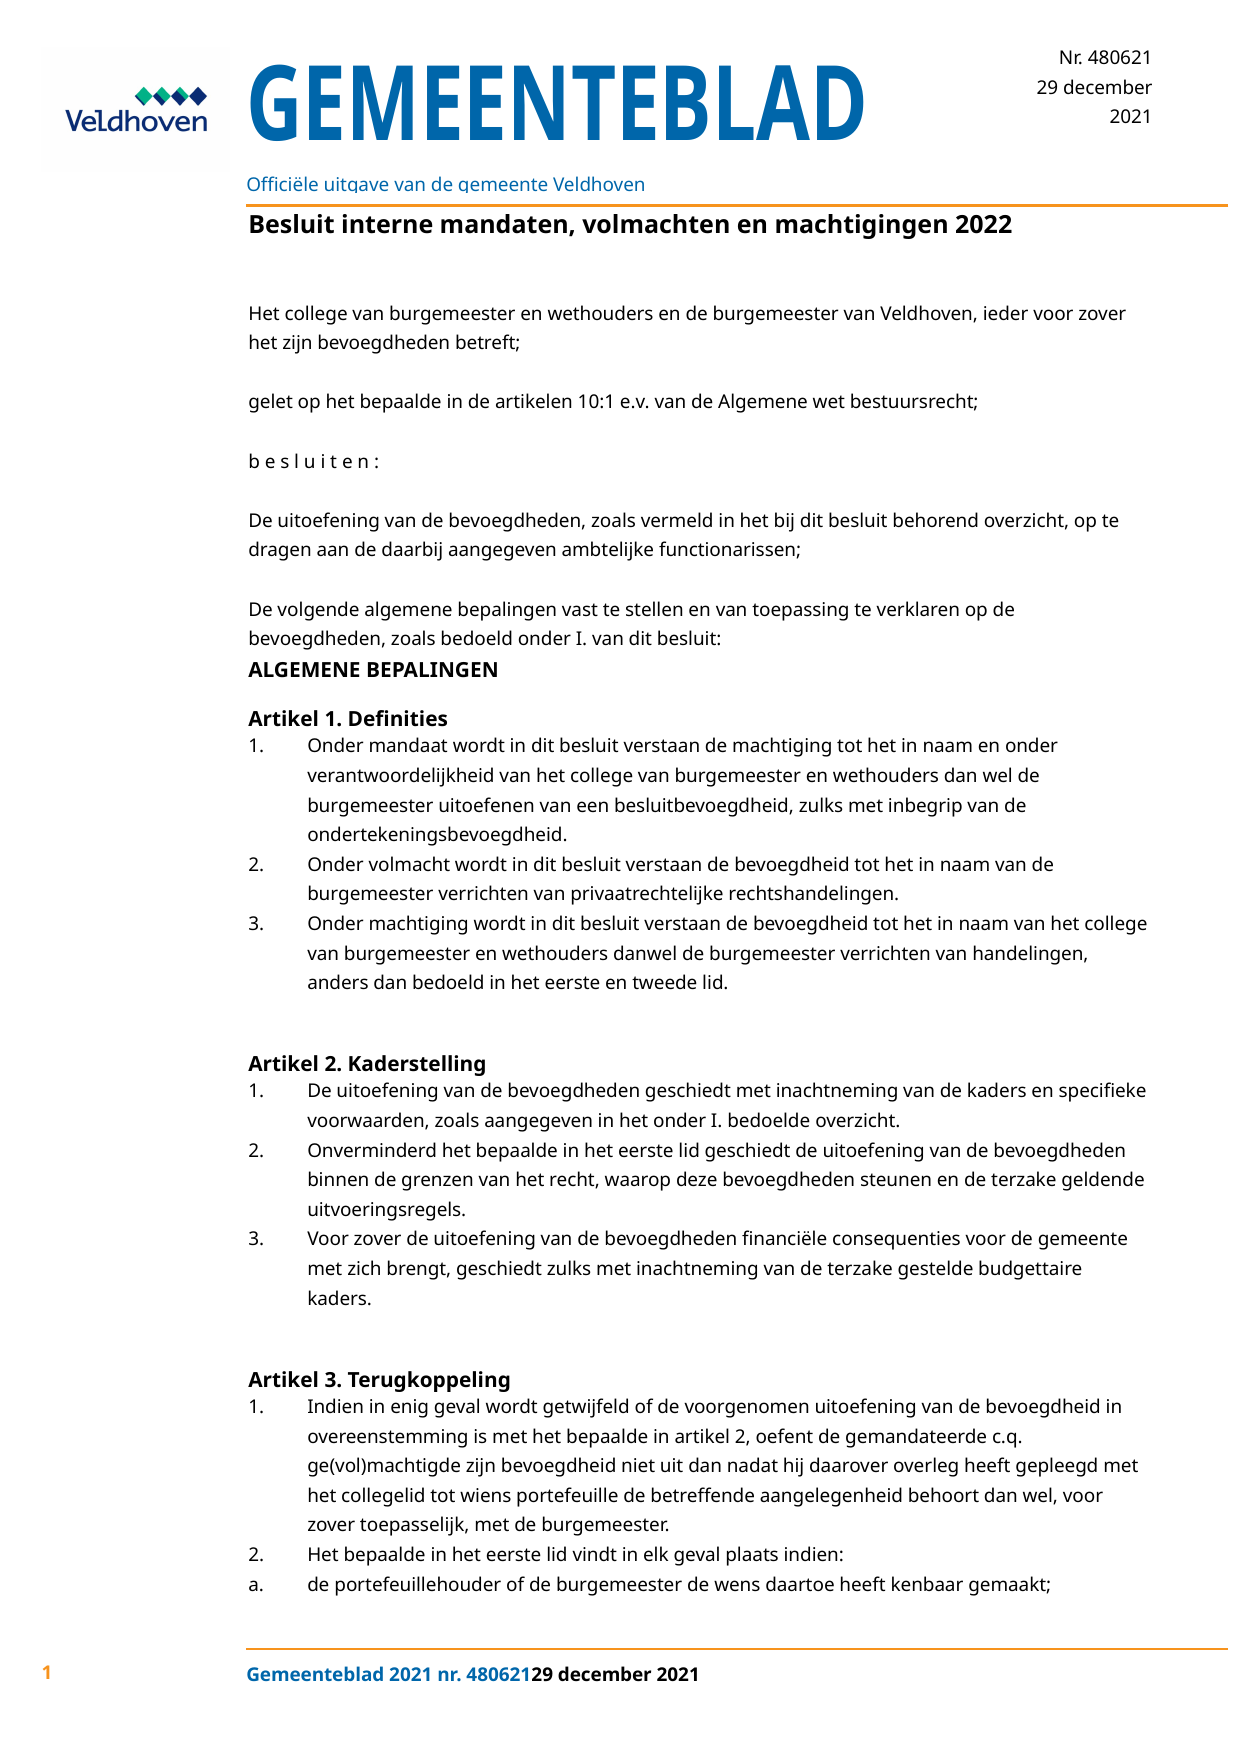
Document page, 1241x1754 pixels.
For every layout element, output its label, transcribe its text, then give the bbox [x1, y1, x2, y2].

text gelet op het bepaalde in de artikelen 10:1 e.v. van de Algemene wet bestuursrecht; [248, 389, 1152, 414]
text Artikel 2. Kaderstelling [248, 1049, 1152, 1078]
text De uitoefening van de bevoegdheden, zoals vermeld in het bij dit besluit behorend overzicht, op te dragen aan de daarbij aangegeven ambtelijke functionarissen; [248, 507, 1152, 562]
list De uitoefening van de bevoegdheden geschiedt met inachtneming van de kaders en specifieke voorwaarden, zoals aangegeven in het onder I. bedoelde overzicht. [248, 1078, 1152, 1133]
list de portefeuillehouder of de burgemeester de wens daartoe heeft kenbaar gemaakt; [248, 1571, 1152, 1596]
list Onverminderd het bepaalde in het eerste lid geschiedt de uitoefening van de bevoegdheden binnen de grenzen van het recht, waarop deze bevoegdheden steunen en de terzake geldende uitvoeringsregels. [248, 1137, 1152, 1222]
list Voor zover de uitoefening van de bevoegdheden financiële consequenties voor de gemeente met zich brengt, geschiedt zulks met inachtneming van de terzake gestelde budgettaire kaders. [248, 1226, 1152, 1311]
text ALGEMENE BEPALINGEN [248, 655, 1152, 683]
text Besluit interne mandaten, volmachten en machtigingen 2022 [248, 207, 1152, 241]
text Het college van burgemeester en wethouders en de burgemeester van Veldhoven, ieder voor zover het zijn bevoegdheden betreft; [248, 300, 1152, 355]
list Onder machtiging wordt in dit besluit verstaan de bevoegdheid tot het in naam van het college van burgemeester en wethouders danwel de burgemeester verrichten van handelingen, anders dan bedoeld in het eerste en tweede lid. [248, 910, 1152, 995]
picture [41, 47, 231, 172]
list Indien in enig geval wordt getwijfeld of de voorgenomen uitoefening van de bevoegdheid in overeenstemming is met het bepaalde in artikel 2, oefent de gemandateerde c.q. ge(vol)machtigde zijn bevoegdheid niet uit dan nadat hij daarover overleg heeft gepleegd met het collegelid tot wiens portefeuille de betreffende aangelegenheid behoort dan wel, voor zover toepasselijk, met de burgemeester. [248, 1393, 1152, 1537]
text De volgende algemene bepalingen vast te stellen en van toepassing te verklaren op de bevoegdheden, zoals bedoeld onder I. van dit besluit: [248, 596, 1152, 651]
list Onder volmacht wordt in dit besluit verstaan de bevoegdheid tot het in naam van de burgemeester verrichten van privaatrechtelijke rechtshandelingen. [248, 851, 1152, 906]
text Artikel 3. Terugkoppeling [248, 1365, 1152, 1393]
list Onder mandaat wordt in dit besluit verstaan de machtiging tot het in naam en onder verantwoordelijkheid van het college van burgemeester en wethouders dan wel de burgemeester uitoefenen van een besluitbevoegdheid, zulks met inbegrip van de ondertekeningsbevoegdheid. [248, 733, 1152, 847]
list Het bepaalde in het eerste lid vindt in elk geval plaats indien: [248, 1541, 1152, 1567]
text b e s l u i t e n : [248, 448, 1152, 473]
text Artikel 1. Definities [248, 704, 1152, 733]
